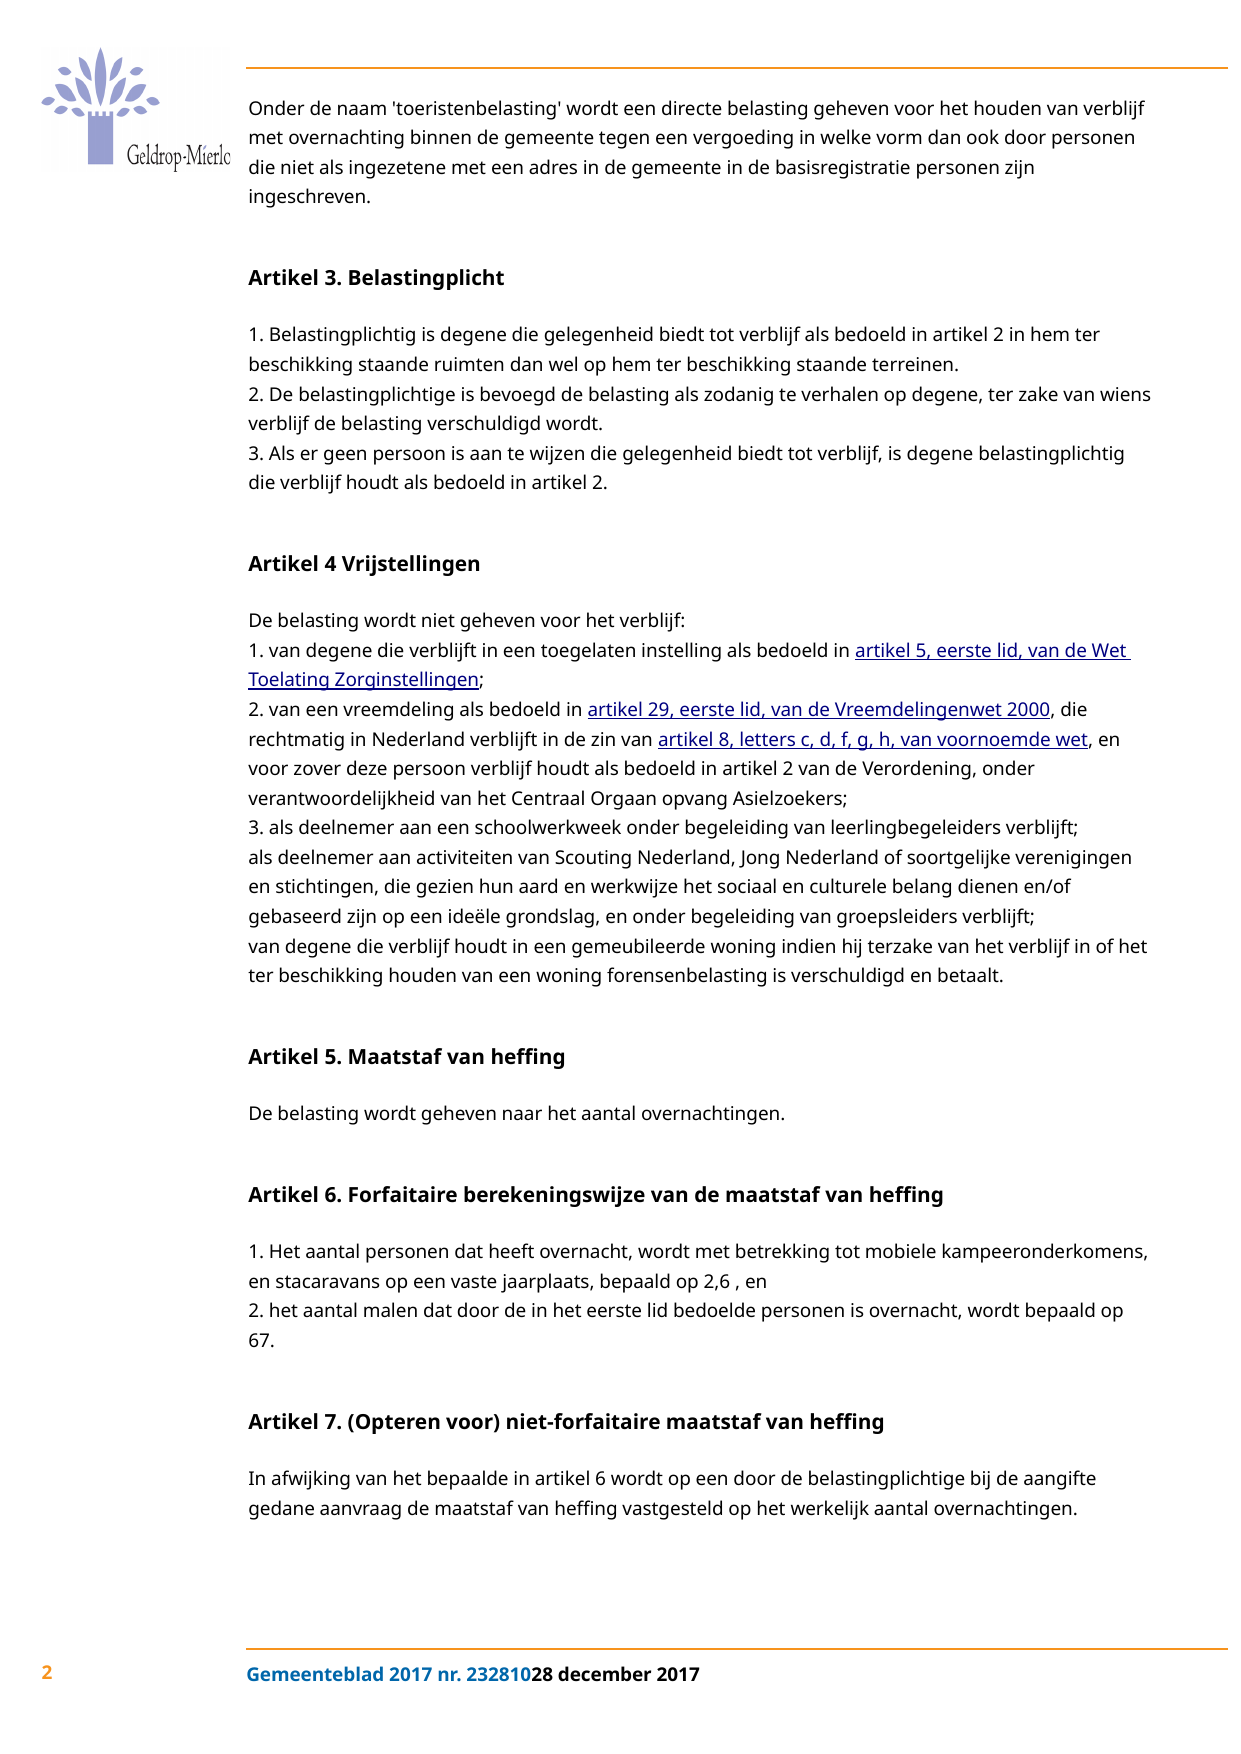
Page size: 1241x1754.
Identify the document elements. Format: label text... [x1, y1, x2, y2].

text De belasting wordt niet geheven voor het verblijf: [248, 607, 1152, 633]
text In afwijking van het bepaalde in artikel 6 wordt op een door de belastingplichtige bij de aangifte gedane aanvraag de maatstaf van heffing vastgesteld op het werkelijk aantal overnachtingen. [248, 1465, 1152, 1521]
text Artikel 5. Maatstaf van heffing [248, 1042, 1152, 1071]
text De belasting wordt geheven naar het aantal overnachtingen. [248, 1101, 1152, 1126]
text 1. Het aantal personen dat heeft overnacht, wordt met betrekking tot mobiele kampeeronderkomens, en stacaravans op een vaste jaarplaats, bepaald op 2,6 , en [248, 1238, 1152, 1294]
text 2. het aantal malen dat door de in het eerste lid bedoelde personen is overnacht, wordt bepaald op 67. [248, 1298, 1152, 1353]
text van degene die verblijf houdt in een gemeubileerde woning indien hij terzake van het verblijf in of het ter beschikking houden van een woning forensenbelasting is verschuldigd en betaalt. [248, 933, 1152, 988]
text 3. als deelnemer aan een schoolwerkweek onder begeleiding van leerlingbegeleiders verblijft; [248, 814, 1152, 840]
picture [41, 47, 231, 172]
text als deelnemer aan activiteiten van Scouting Nederland, Jong Nederland of soortgelijke verenigingen en stichtingen, die gezien hun aard en werkwijze het sociaal en culturele belang dienen en/of gebaseerd zijn op een ideële grondslag, en onder begeleiding van groepsleiders verblijft; [248, 844, 1152, 929]
text Artikel 7. (Opteren voor) niet-forfaitaire maatstaf van heffing [248, 1407, 1152, 1436]
text 2. van een vreemdeling als bedoeld in artikel 29, eerste lid, van de Vreemdelingenwet 2000, die rechtmatig in Nederland verblijft in de zin van artikel 8, letters c, d, f, g, h, van voornoemde wet, en voor zover deze persoon verblijf houdt als bedoeld in artikel 2 van de Verordening, onder verantwoordelijkheid van het Centraal Orgaan opvang Asielzoekers; [248, 696, 1152, 811]
text 3. Als er geen persoon is aan te wijzen die gelegenheid biedt tot verblijf, is degene belastingplichtig die verblijf houdt als bedoeld in artikel 2. [248, 440, 1152, 495]
text 1. Belastingplichtig is degene die gelegenheid biedt tot verblijf als bedoeld in artikel 2 in hem ter beschikking staande ruimten dan wel op hem ter beschikking staande terreinen. [248, 322, 1152, 377]
text Artikel 3. Belastingplicht [248, 263, 1152, 292]
text Artikel 4 Vrijstellingen [248, 549, 1152, 578]
text Onder de naam 'toeristenbelasting' wordt een directe belasting geheven voor het houden van verblijf met overnachting binnen de gemeente tegen een vergoeding in welke vorm dan ook door personen die niet als ingezetene met een adres in de gemeente in de basisregistratie personen zijn ingeschreven. [248, 95, 1152, 209]
text 2. De belastingplichtige is bevoegd de belasting als zodanig te verhalen op degene, ter zake van wiens verblijf de belasting verschuldigd wordt. [248, 381, 1152, 436]
text 1. van degene die verblijft in een toegelaten instelling als bedoeld in artikel 5, eerste lid, van de Wet Toelating Zorginstellingen; [248, 637, 1152, 692]
text Artikel 6. Forfaitaire berekeningswijze van de maatstaf van heffing [248, 1181, 1152, 1209]
